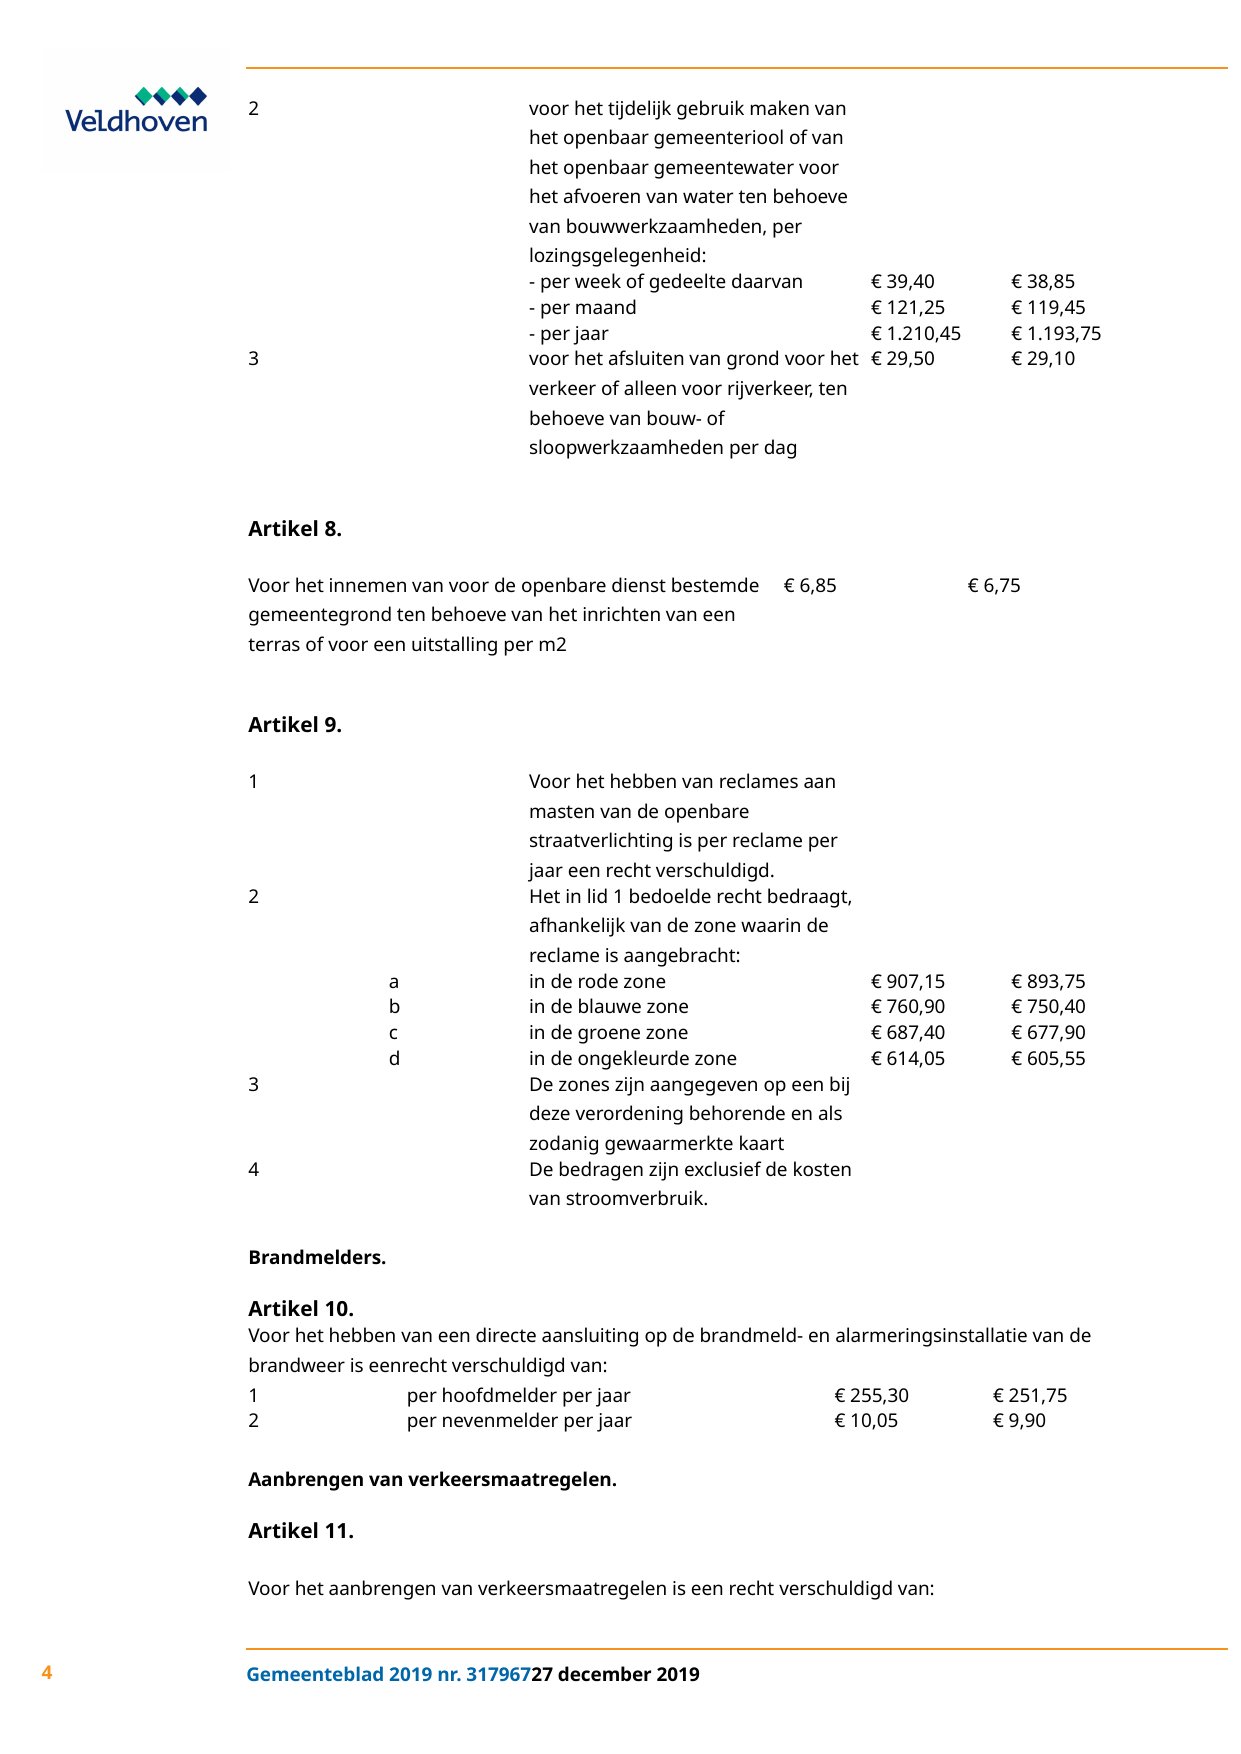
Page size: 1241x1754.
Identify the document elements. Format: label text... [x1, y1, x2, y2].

table_cell € 760,90 [871, 994, 1011, 1019]
table_header € 255,30 [834, 1382, 993, 1408]
table_cell in de rode zone [529, 968, 871, 994]
table_header [871, 769, 1011, 883]
table_cell [248, 1045, 388, 1071]
text Artikel 11. [248, 1517, 1152, 1545]
table_cell [1011, 1156, 1152, 1211]
table_cell De zones zijn aangegeven op een bij deze verordening behorende en als zodanig gewaarmerkte kaart [529, 1071, 871, 1156]
table_cell 3 [248, 346, 388, 460]
table_cell € 29,50 [871, 346, 1011, 460]
table_cell [871, 95, 1011, 268]
table_cell [248, 294, 388, 320]
table_cell voor het tijdelijk gebruik maken van het openbaar gemeenteriool of van het openbaar gemeentewater voor het afvoeren van water ten behoeve van bouwwerkzaamheden, per lozingsgelegenheid: [529, 95, 871, 268]
table_cell € 121,25 [871, 294, 1011, 320]
table_cell - per week of gedeelte daarvan [529, 269, 871, 294]
table_cell [871, 883, 1011, 968]
table_header [389, 769, 529, 883]
table_cell [871, 1071, 1011, 1156]
text Artikel 10. [248, 1294, 1152, 1323]
table_cell € 893,75 [1011, 968, 1152, 994]
table_header Voor het innemen van voor de openbare dienst bestemde gemeentegrond ten behoeve van het inrichten van een terras of voor een uitstalling per m2 [248, 572, 784, 657]
table_cell 2 [248, 883, 388, 968]
table_cell € 605,55 [1011, 1045, 1152, 1071]
table_cell c [389, 1019, 529, 1045]
table_cell € 29,10 [1011, 346, 1152, 460]
table_cell [389, 883, 529, 968]
table_header per hoofdmelder per jaar [407, 1382, 834, 1408]
text Aanbrengen van verkeersmaatregelen. [248, 1466, 1152, 1492]
table_cell € 10,05 [834, 1408, 993, 1433]
text Voor het hebben van een directe aansluiting op de brandmeld- en alarmeringsinstallatie van de brandweer is eenrecht verschuldigd van: [248, 1323, 1152, 1378]
table_cell d [389, 1045, 529, 1071]
text Artikel 9. [248, 710, 1152, 739]
table_cell [389, 269, 529, 294]
table_cell [1011, 883, 1152, 968]
table_cell € 687,40 [871, 1019, 1011, 1045]
table_header € 251,75 [993, 1382, 1152, 1408]
table_cell 2 [248, 1408, 407, 1433]
table_cell [389, 1156, 529, 1211]
table_cell De bedragen zijn exclusief de kosten van stroomverbruik. [529, 1156, 871, 1211]
table_cell b [389, 994, 529, 1019]
table_cell [248, 320, 388, 346]
table_cell [248, 994, 388, 1019]
table_cell in de blauwe zone [529, 994, 871, 1019]
table_cell [389, 95, 529, 268]
table_cell [248, 968, 388, 994]
table_header [1011, 769, 1152, 883]
table_cell in de ongekleurde zone [529, 1045, 871, 1071]
table_cell [389, 346, 529, 460]
table_cell per nevenmelder per jaar [407, 1408, 834, 1433]
table_header € 6,75 [968, 572, 1152, 657]
table_cell € 119,45 [1011, 294, 1152, 320]
table_cell € 1.193,75 [1011, 320, 1152, 346]
table_cell € 614,05 [871, 1045, 1011, 1071]
table_header 1 [248, 769, 388, 883]
table_cell voor het afsluiten van grond voor het verkeer of alleen voor rijverkeer, ten behoeve van bouw- of sloopwerkzaamheden per dag [529, 346, 871, 460]
text Voor het aanbrengen van verkeersmaatregelen is een recht verschuldigd van: [248, 1575, 1152, 1600]
table_cell € 38,85 [1011, 269, 1152, 294]
text Artikel 8. [248, 514, 1152, 542]
table_cell 3 [248, 1071, 388, 1156]
table_header Voor het hebben van reclames aan masten van de openbare straatverlichting is per reclame per jaar een recht verschuldigd. [529, 769, 871, 883]
table_cell [389, 1071, 529, 1156]
table_cell in de groene zone [529, 1019, 871, 1045]
table_cell [389, 294, 529, 320]
table_cell € 1.210,45 [871, 320, 1011, 346]
table_cell [1011, 1071, 1152, 1156]
table_cell 2 [248, 95, 388, 268]
table_cell [1011, 95, 1152, 268]
table_cell € 677,90 [1011, 1019, 1152, 1045]
table_cell € 9,90 [993, 1408, 1152, 1433]
table_cell - per maand [529, 294, 871, 320]
table_header 1 [248, 1382, 407, 1408]
table_cell Het in lid 1 bedoelde recht bedraagt, afhankelijk van de zone waarin de reclame is aangebracht: [529, 883, 871, 968]
table_cell € 39,40 [871, 269, 1011, 294]
table_cell € 750,40 [1011, 994, 1152, 1019]
table_cell - per jaar [529, 320, 871, 346]
table_cell € 907,15 [871, 968, 1011, 994]
text Brandmelders. [248, 1244, 1152, 1269]
table_cell [389, 320, 529, 346]
table_cell a [389, 968, 529, 994]
table_cell [248, 269, 388, 294]
table_cell [248, 1019, 388, 1045]
table_cell [871, 1156, 1011, 1211]
picture [41, 47, 231, 172]
table_cell 4 [248, 1156, 388, 1211]
table_header € 6,85 [784, 572, 968, 657]
